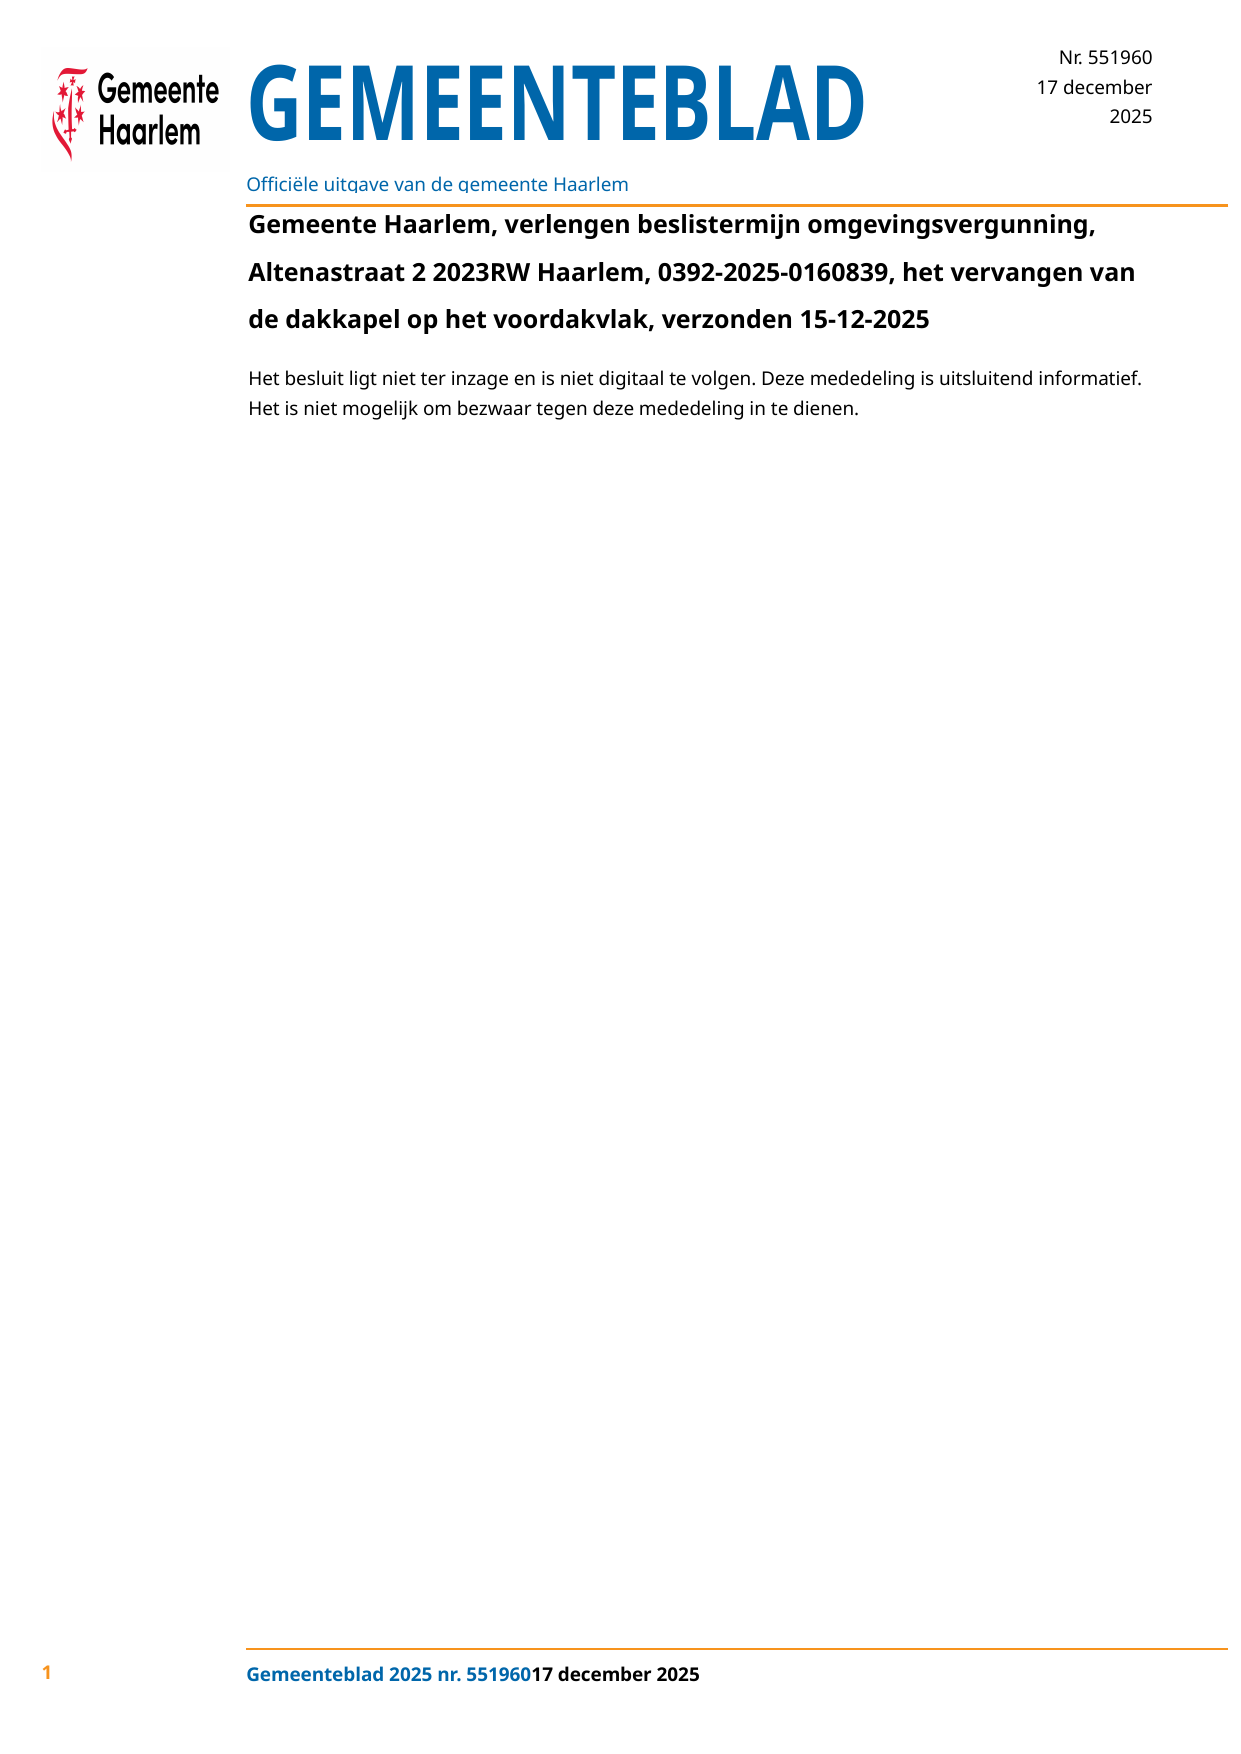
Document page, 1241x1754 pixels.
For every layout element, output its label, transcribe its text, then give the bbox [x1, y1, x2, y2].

text Gemeente Haarlem, verlengen beslistermijn omgevingsvergunning, Altenastraat 2 2023RW Haarlem, 0392-2025-0160839, het vervangen van de dakkapel op het voordakvlak, verzonden 15-12-2025 [248, 207, 1152, 336]
text Het besluit ligt niet ter inzage en is niet digitaal te volgen. Deze mededeling is uitsluitend informatief. Het is niet mogelijk om bezwaar tegen deze mededeling in te dienen. [248, 366, 1152, 421]
picture [41, 47, 231, 172]
